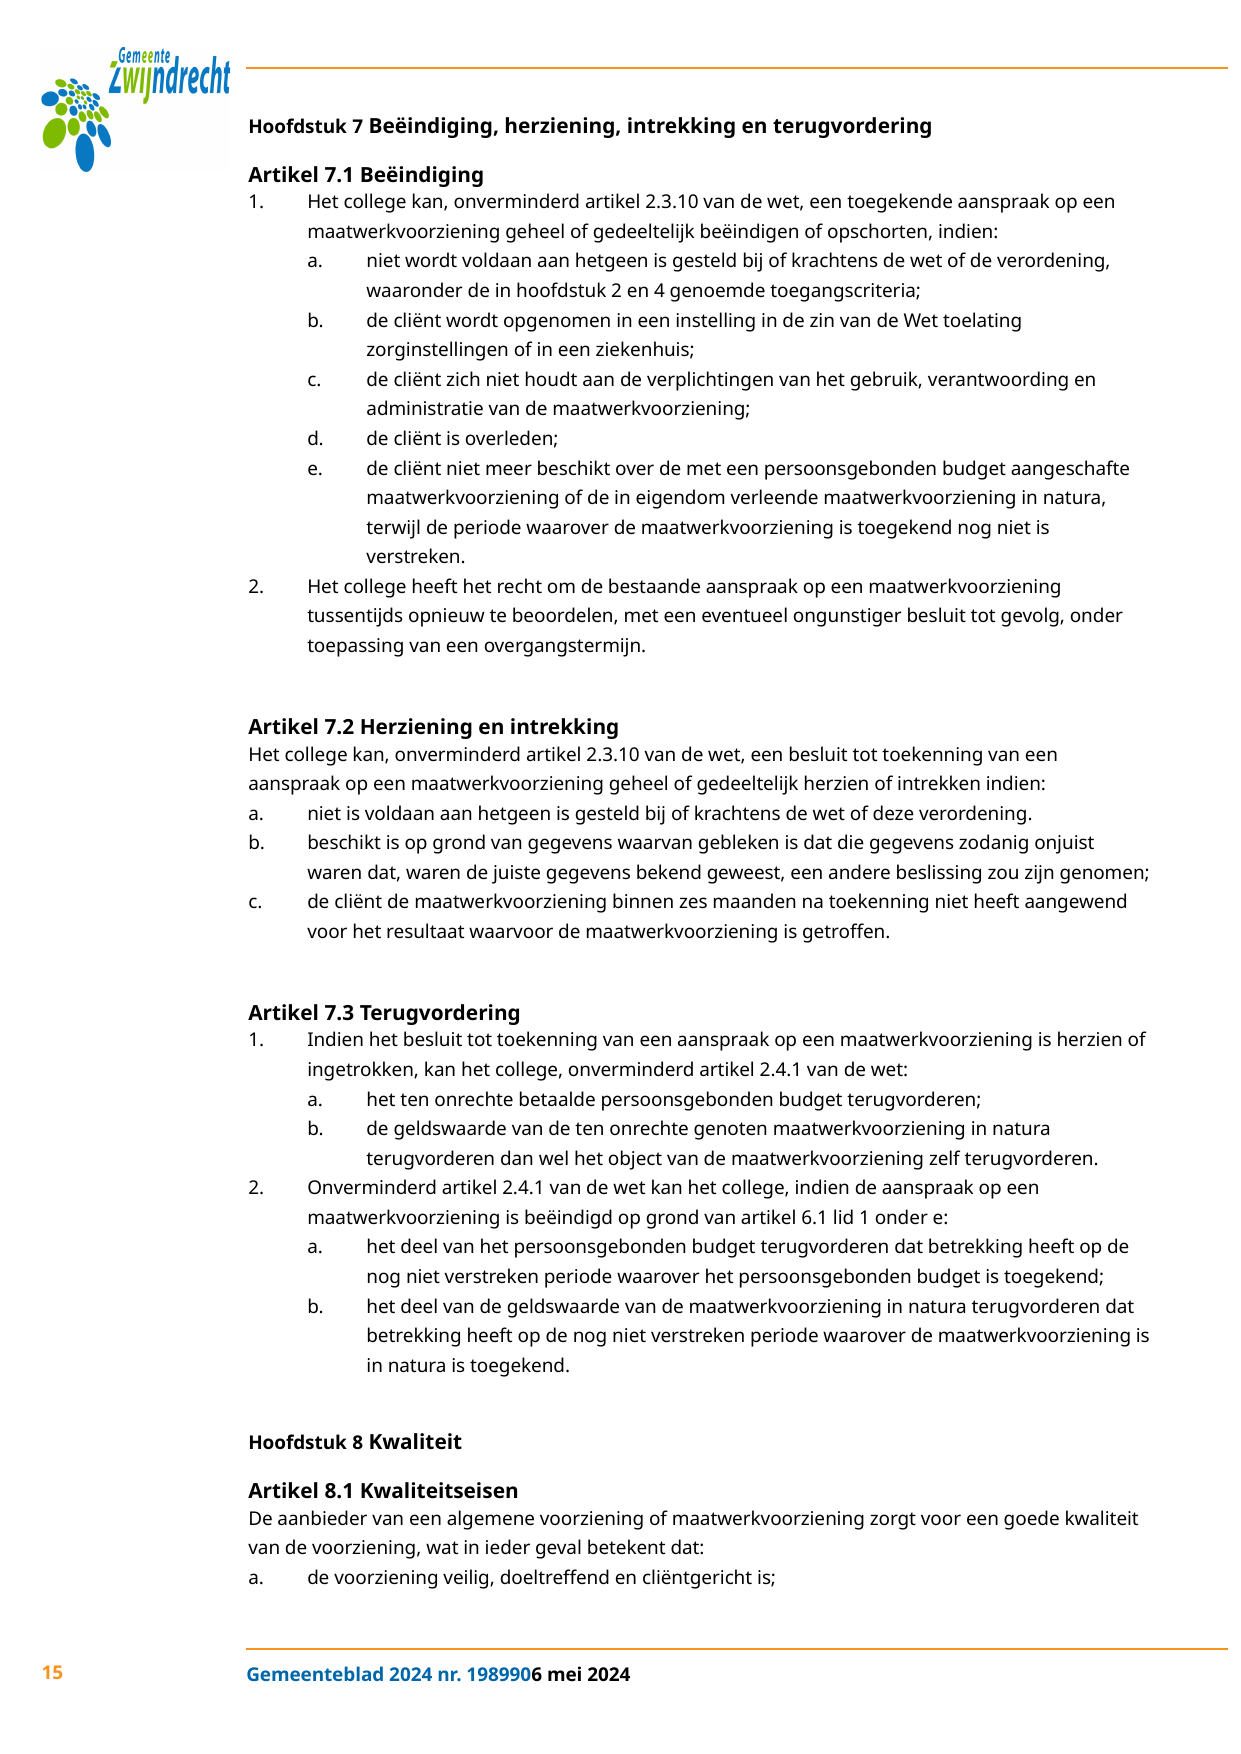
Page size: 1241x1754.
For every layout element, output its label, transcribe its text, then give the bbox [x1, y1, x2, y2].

list de geldswaarde van de ten onrechte genoten maatwerkvoorziening in natura terugvorderen dan wel het object van de maatwerkvoorziening zelf terugvorderen. [307, 1115, 1152, 1171]
text Het college kan, onverminderd artikel 2.3.10 van de wet, een besluit tot toekenning van een aanspraak op een maatwerkvoorziening geheel of gedeeltelijk herzien of intrekken indien: [248, 741, 1152, 796]
picture [41, 47, 231, 172]
text Hoofdstuk 8 Kwaliteit [248, 1427, 1152, 1456]
list Onverminderd artikel 2.4.1 van de wet kan het college, indien de aanspraak op een maatwerkvoorziening is beëindigd op grond van artikel 6.1 lid 1 onder e: [248, 1174, 1152, 1230]
list Het college kan, onverminderd artikel 2.3.10 van de wet, een toegekende aanspraak op een maatwerkvoorziening geheel of gedeeltelijk beëindigen of opschorten, indien: [248, 188, 1152, 244]
text Artikel 7.2 Herziening en intrekking [248, 712, 1152, 741]
text Artikel 8.1 Kwaliteitseisen [248, 1477, 1152, 1505]
list de cliënt wordt opgenomen in een instelling in de zin van de Wet toelating zorginstellingen of in een ziekenhuis; [307, 307, 1152, 362]
list het deel van het persoonsgebonden budget terugvorderen dat betrekking heeft op de nog niet verstreken periode waarover het persoonsgebonden budget is toegekend; [307, 1234, 1152, 1289]
list de cliënt zich niet houdt aan de verplichtingen van het gebruik, verantwoording en administratie van de maatwerkvoorziening; [307, 366, 1152, 421]
list Indien het besluit tot toekenning van een aanspraak op een maatwerkvoorziening is herzien of ingetrokken, kan het college, onverminderd artikel 2.4.1 van de wet: [248, 1027, 1152, 1082]
text Artikel 7.3 Terugvordering [248, 998, 1152, 1027]
list de cliënt niet meer beschikt over de met een persoonsgebonden budget aangeschafte maatwerkvoorziening of de in eigendom verleende maatwerkvoorziening in natura, terwijl de periode waarover de maatwerkvoorziening is toegekend nog niet is verstreken. [307, 455, 1152, 569]
list het ten onrechte betaalde persoonsgebonden budget terugvorderen; [307, 1086, 1152, 1112]
list het deel van de geldswaarde van de maatwerkvoorziening in natura terugvorderen dat betrekking heeft op de nog niet verstreken periode waarover de maatwerkvoorziening is in natura is toegekend. [307, 1293, 1152, 1378]
list Het college heeft het recht om de bestaande aanspraak op een maatwerkvoorziening tussentijds opnieuw te beoordelen, met een eventueel ongunstiger besluit tot gevolg, onder toepassing van een overgangstermijn. [248, 573, 1152, 658]
list niet wordt voldaan aan hetgeen is gesteld bij of krachtens de wet of de verordening, waaronder de in hoofdstuk 2 en 4 genoemde toegangscriteria; [307, 248, 1152, 303]
text Hoofdstuk 7 Beëindiging, herziening, intrekking en terugvordering [248, 111, 1152, 139]
text De aanbieder van een algemene voorziening of maatwerkvoorziening zorgt voor een goede kwaliteit van de voorziening, wat in ieder geval betekent dat: [248, 1505, 1152, 1560]
list niet is voldaan aan hetgeen is gesteld bij of krachtens de wet of deze verordening. [248, 800, 1152, 826]
list beschikt is op grond van gegevens waarvan gebleken is dat die gegevens zodanig onjuist waren dat, waren de juiste gegevens bekend geweest, een andere beslissing zou zijn genomen; [248, 829, 1152, 885]
list de voorziening veilig, doeltreffend en cliëntgericht is; [248, 1564, 1152, 1590]
list de cliënt de maatwerkvoorziening binnen zes maanden na toekenning niet heeft aangewend voor het resultaat waarvoor de maatwerkvoorziening is getroffen. [248, 889, 1152, 944]
list de cliënt is overleden; [307, 425, 1152, 451]
text Artikel 7.1 Beëindiging [248, 160, 1152, 188]
